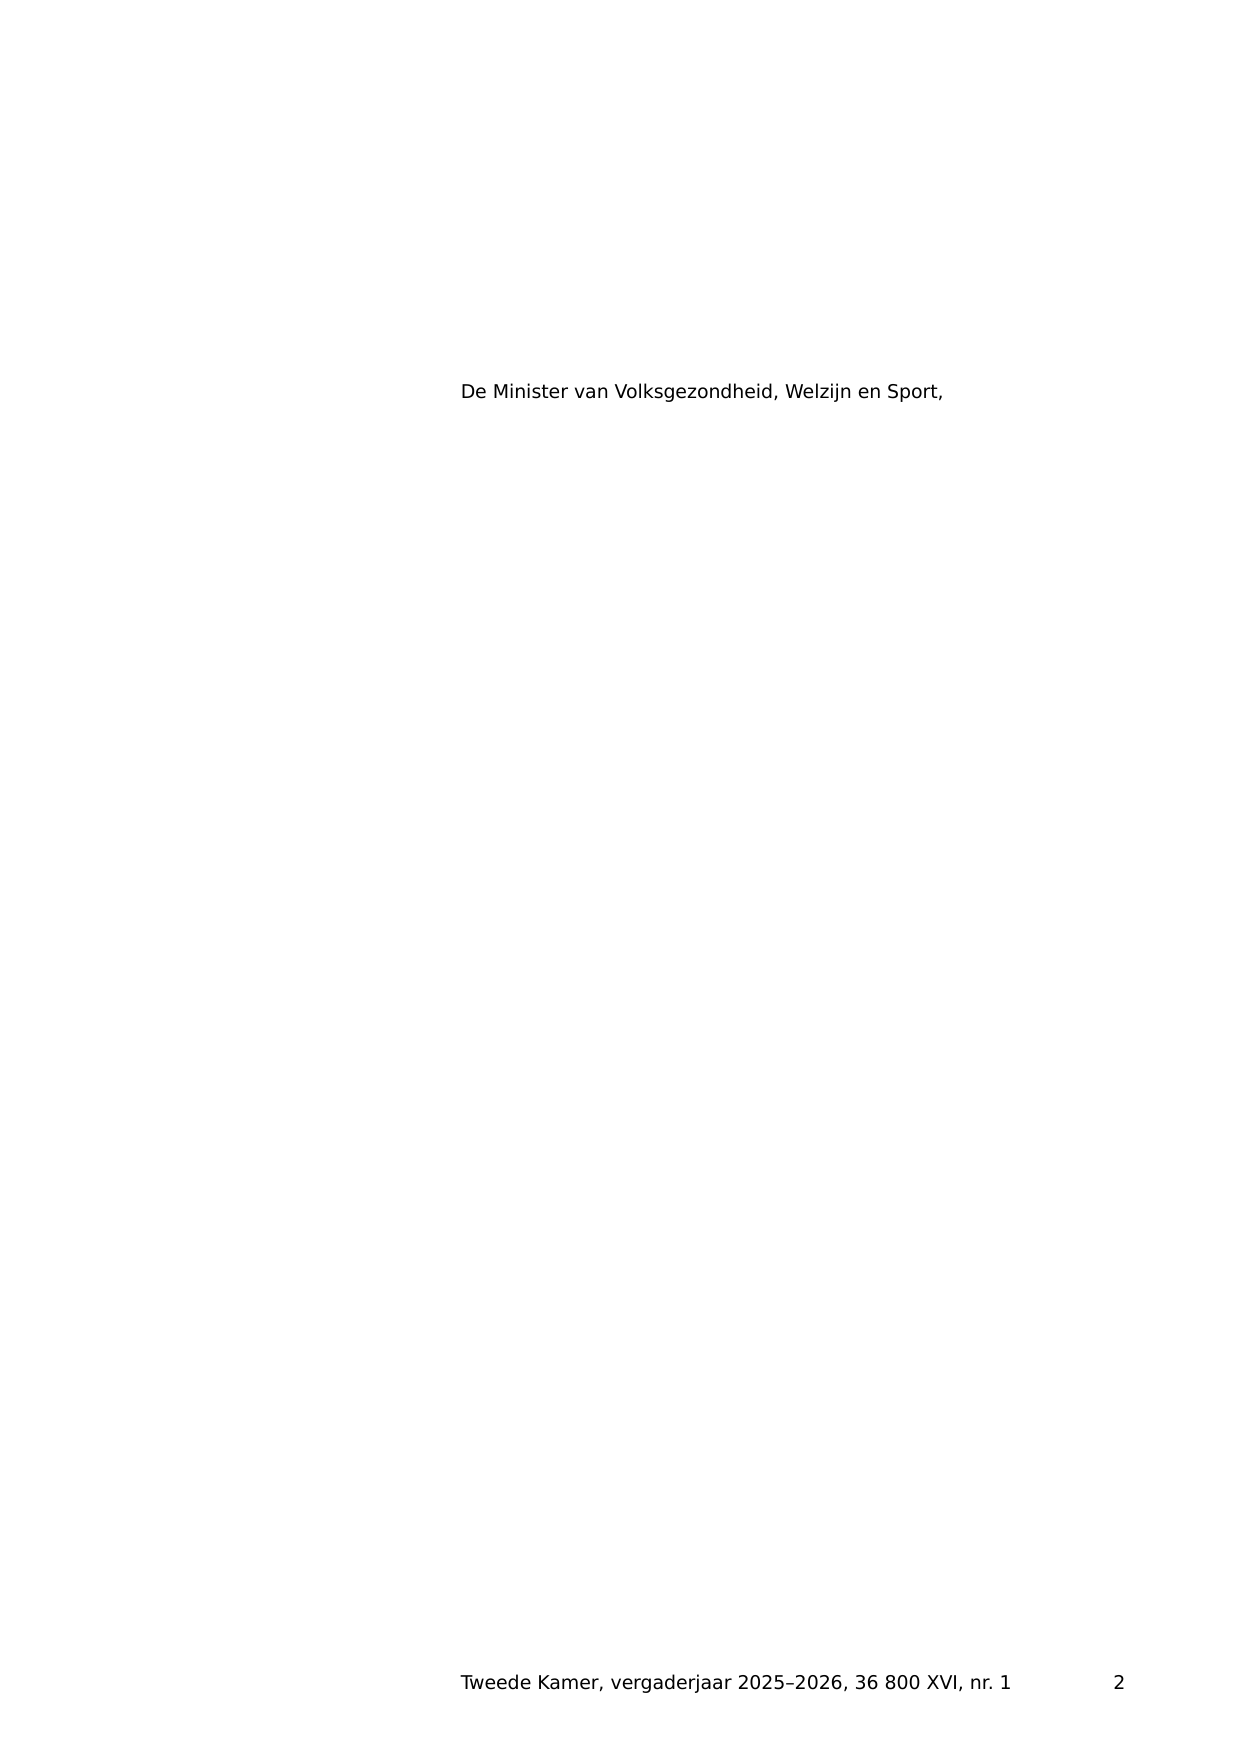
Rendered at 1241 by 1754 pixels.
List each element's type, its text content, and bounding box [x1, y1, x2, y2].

text De Minister van Volksgezondheid, Welzijn en Sport, [461, 381, 1125, 403]
